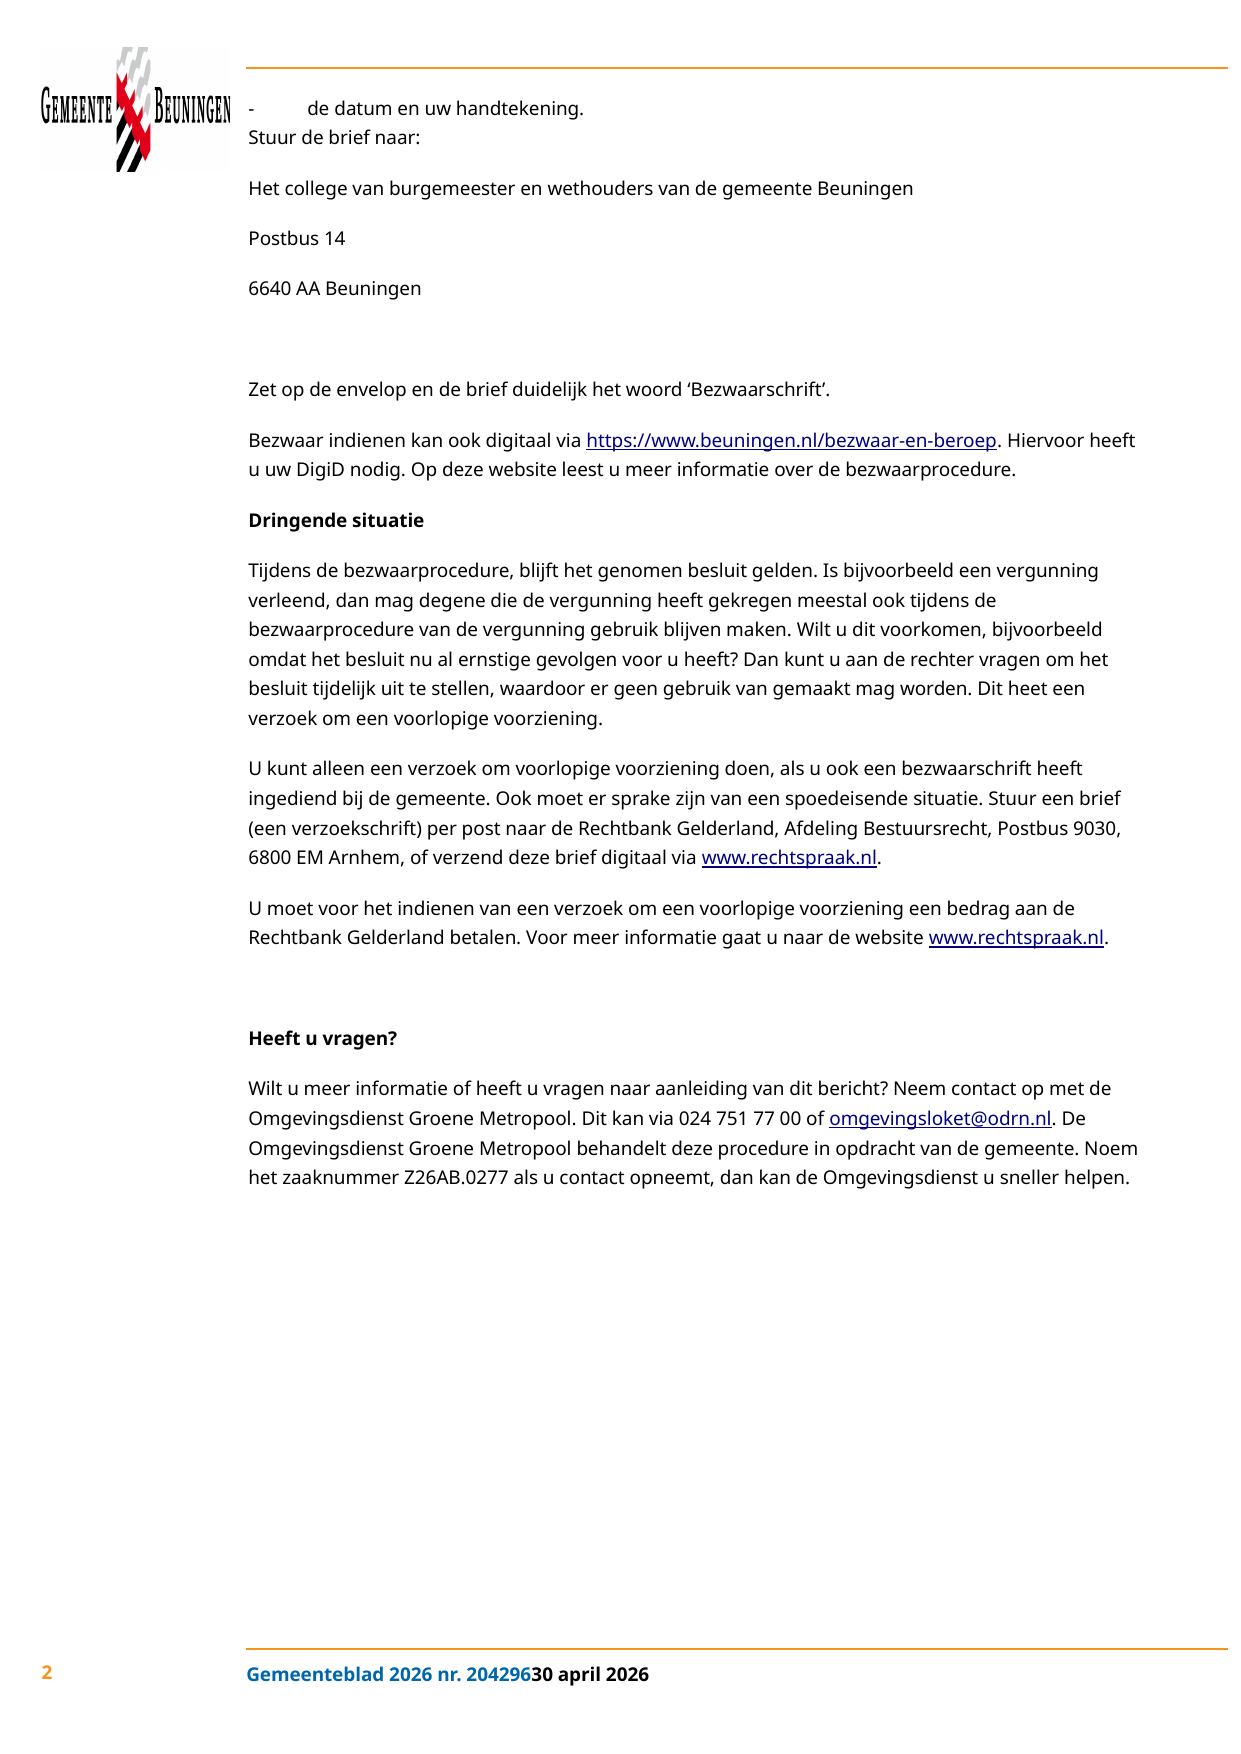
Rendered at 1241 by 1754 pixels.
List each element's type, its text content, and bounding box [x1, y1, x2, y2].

picture [41, 47, 231, 172]
text Stuur de brief naar: [248, 124, 1152, 150]
text Dringende situatie [248, 507, 1152, 533]
text Bezwaar indienen kan ook digitaal via https://www.beuningen.nl/bezwaar-en-beroep. Hiervoor heeft u uw DigiD nodig. Op deze website leest u meer informatie over de bezwaarprocedure. [248, 427, 1152, 482]
text Het college van burgemeester en wethouders van de gemeente Beuningen [248, 175, 1152, 201]
text Wilt u meer informatie of heeft u vragen naar aanleiding van dit bericht? Neem contact op met de Omgevingsdienst Groene Metropool. Dit kan via 024 751 77 00 of omgevingsloket@odrn.nl. De Omgevingsdienst Groene Metropool behandelt deze procedure in opdracht van de gemeente. Noem het zaaknummer Z26AB.0277 als u contact opneemt, dan kan de Omgevingsdienst u sneller helpen. [248, 1076, 1152, 1190]
text U kunt alleen een verzoek om voorlopige voorziening doen, als u ook een bezwaarschrift heeft ingediend bij de gemeente. Ook moet er sprake zijn van een spoedeisende situatie. Stuur een brief (een verzoekschrift) per post naar de Rechtbank Gelderland, Afdeling Bestuursrecht, Postbus 9030, 6800 EM Arnhem, of verzend deze brief digitaal via www.rechtspraak.nl. [248, 756, 1152, 870]
text Zet op de envelop en de brief duidelijk het woord ‘Bezwaarschrift’. [248, 376, 1152, 402]
text Postbus 14 [248, 225, 1152, 251]
text 6640 AA Beuningen [248, 276, 1152, 301]
list de datum en uw handtekening. [248, 95, 1152, 121]
text Heeft u vragen? [248, 1025, 1152, 1051]
text U moet voor het indienen van een verzoek om een voorlopige voorziening een bedrag aan de Rechtbank Gelderland betalen. Voor meer informatie gaat u naar de website www.rechtspraak.nl. [248, 895, 1152, 950]
text Tijdens de bezwaarprocedure, blijft het genomen besluit gelden. Is bijvoorbeeld een vergunning verleend, dan mag degene die de vergunning heeft gekregen meestal ook tijdens de bezwaarprocedure van de vergunning gebruik blijven maken. Wilt u dit voorkomen, bijvoorbeeld omdat het besluit nu al ernstige gevolgen voor u heeft? Dan kunt u aan de rechter vragen om het besluit tijdelijk uit te stellen, waardoor er geen gebruik van gemaakt mag worden. Dit heet een verzoek om een voorlopige voorziening. [248, 557, 1152, 731]
